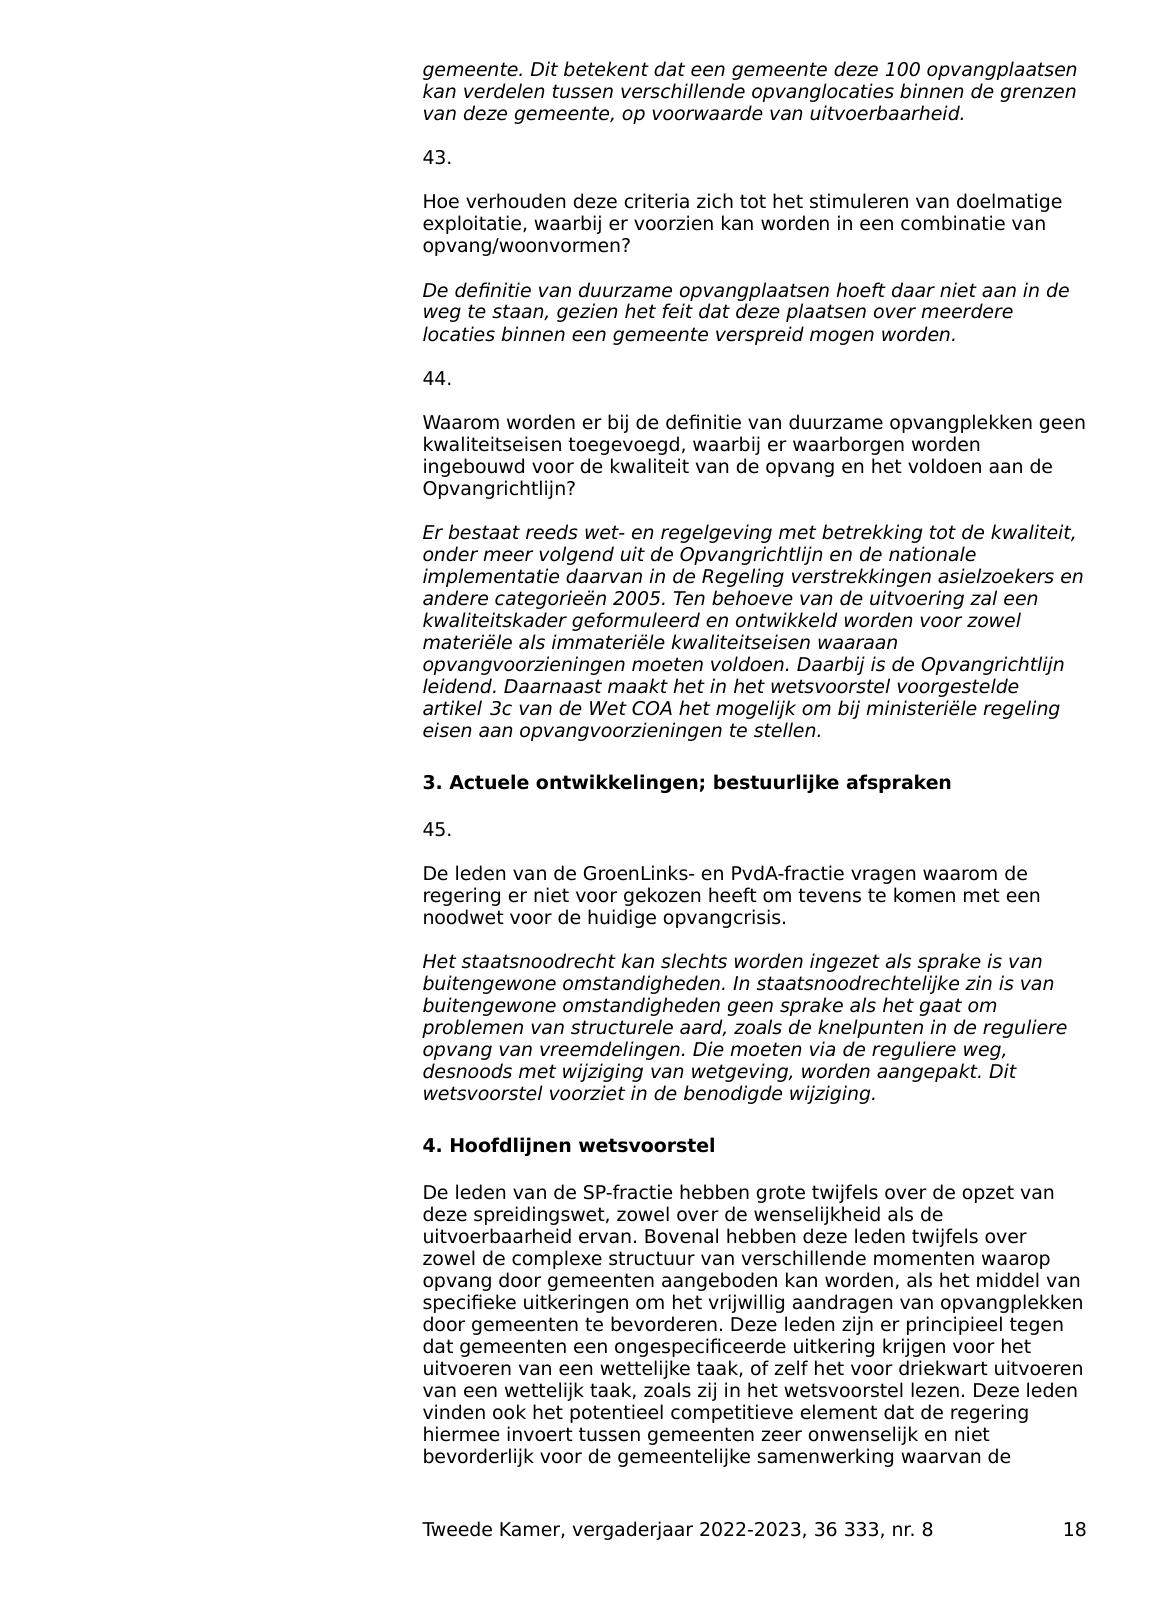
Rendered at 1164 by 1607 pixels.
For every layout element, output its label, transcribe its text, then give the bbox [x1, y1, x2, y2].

text Waarom worden er bij de definitie van duurzame opvangplekken geen kwaliteitseisen toegevoegd, waarbij er waarborgen worden ingebouwd voor de kwaliteit van de opvang en het voldoen aan de Opvangrichtlijn? [422, 412, 1087, 500]
text De definitie van duurzame opvangplaatsen hoeft daar niet aan in de weg te staan, gezien het feit dat deze plaatsen over meerdere locaties binnen een gemeente verspreid mogen worden. [422, 279, 1087, 345]
text gemeente. Dit betekent dat een gemeente deze 100 opvangplaatsen kan verdelen tussen verschillende opvanglocaties binnen de grenzen van deze gemeente, op voorwaarde van uitvoerbaarheid. [422, 59, 1087, 125]
subtitle 4. Hoofdlijnen wetsvoorstel [422, 1135, 1087, 1157]
subtitle 3. Actuele ontwikkelingen; bestuurlijke afspraken [422, 772, 1087, 794]
text Hoe verhouden deze criteria zich tot het stimuleren van doelmatige exploitatie, waarbij er voorzien kan worden in een combinatie van opvang/woonvormen? [422, 191, 1087, 257]
subtitle 43. [422, 147, 1087, 169]
subtitle 45. [422, 819, 1087, 841]
subtitle 44. [422, 368, 1087, 389]
text Het staatsnoodrecht kan slechts worden ingezet als sprake is van buitengewone omstandigheden. In staatsnoodrechtelijke zin is van buitengewone omstandigheden geen sprake als het gaat om problemen van structurele aard, zoals de knelpunten in de reguliere opvang van vreemdelingen. Die moeten via de reguliere weg, desnoods met wijziging van wetgeving, worden aangepakt. Dit wetsvoorstel voorziet in de benodigde wijziging. [422, 951, 1087, 1105]
text De leden van de GroenLinks- en PvdA-fractie vragen waarom de regering er niet voor gekozen heeft om tevens te komen met een noodwet voor de huidige opvangcrisis. [422, 863, 1087, 929]
text Er bestaat reeds wet- en regelgeving met betrekking tot de kwaliteit, onder meer volgend uit de Opvangrichtlijn en de nationale implementatie daarvan in de Regeling verstrekkingen asielzoekers en andere categorieën 2005. Ten behoeve van de uitvoering zal een kwaliteitskader geformuleerd en ontwikkeld worden voor zowel materiële als immateriële kwaliteitseisen waaraan opvangvoorzieningen moeten voldoen. Daarbij is de Opvangrichtlijn leidend. Daarnaast maakt het in het wetsvoorstel voorgestelde artikel 3c van de Wet COA het mogelijk om bij ministeriële regeling eisen aan opvangvoorzieningen te stellen. [422, 522, 1087, 742]
text De leden van de SP-fractie hebben grote twijfels over de opzet van deze spreidingswet, zowel over de wenselijkheid als de uitvoerbaarheid ervan. Bovenal hebben deze leden twijfels over zowel de complexe structuur van verschillende momenten waarop opvang door gemeenten aangeboden kan worden, als het middel van specifieke uitkeringen om het vrijwillig aandragen van opvangplekken door gemeenten te bevorderen. Deze leden zijn er principieel tegen dat gemeenten een ongespecificeerde uitkering krijgen voor het uitvoeren van een wettelijke taak, of zelf het voor driekwart uitvoeren van een wettelijk taak, zoals zij in het wetsvoorstel lezen. Deze leden vinden ook het potentieel competitieve element dat de regering hiermee invoert tussen gemeenten zeer onwenselijk en niet bevorderlijk voor de gemeentelijke samenwerking waarvan de [422, 1182, 1087, 1467]
